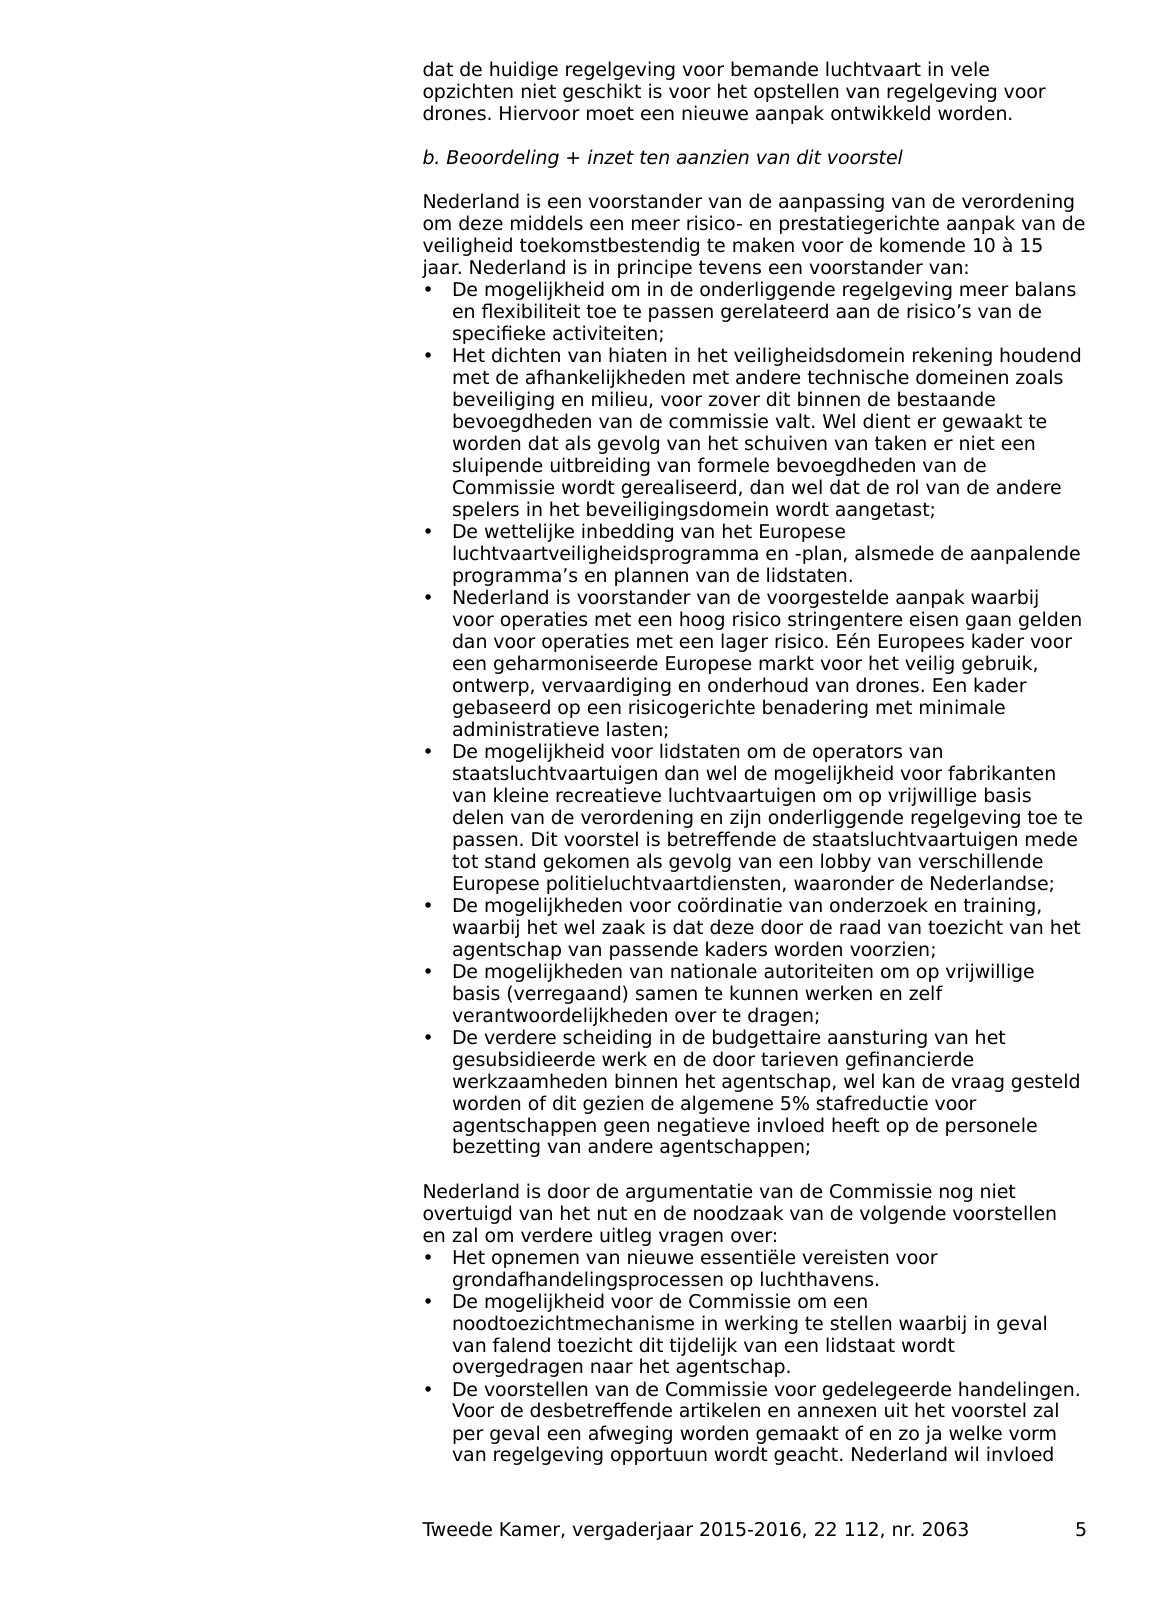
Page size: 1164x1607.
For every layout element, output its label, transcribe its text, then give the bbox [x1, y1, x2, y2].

text • Nederland is voorstander van de voorgestelde aanpak waarbij voor operaties met een hoog risico stringentere eisen gaan gelden dan voor operaties met een lager risico. Eén Europees kader voor een geharmoniseerde Europese markt voor het veilig gebruik, ontwerp, vervaardiging en onderhoud van drones. Een kader gebaseerd op een risicogerichte benadering met minimale administratieve lasten; [422, 587, 1087, 741]
text • De mogelijkheden voor coördinatie van onderzoek en training, waarbij het wel zaak is dat deze door de raad van toezicht van het agentschap van passende kaders worden voorzien; [422, 895, 1087, 961]
text • Het opnemen van nieuwe essentiële vereisten voor grondafhandelingsprocessen op luchthavens. [422, 1247, 1087, 1291]
text • De mogelijkheid om in de onderliggende regelgeving meer balans en flexibiliteit toe te passen gerelateerd aan de risico’s van de specifieke activiteiten; [422, 279, 1087, 345]
text Nederland is een voorstander van de aanpassing van de verordening om deze middels een meer risico- en prestatiegerichte aanpak van de veiligheid toekomstbestendig te maken voor de komende 10 à 15 jaar. Nederland is in principe tevens een voorstander van: [422, 191, 1087, 279]
text • Het dichten van hiaten in het veiligheidsdomein rekening houdend met de afhankelijkheden met andere technische domeinen zoals beveiliging en milieu, voor zover dit binnen de bestaande bevoegdheden van de commissie valt. Wel dient er gewaakt te worden dat als gevolg van het schuiven van taken er niet een sluipende uitbreiding van formele bevoegdheden van de Commissie wordt gerealiseerd, dan wel dat de rol van de andere spelers in het beveiligingsdomein wordt aangetast; [422, 345, 1087, 521]
text • De mogelijkheid voor de Commissie om een noodtoezichtmechanisme in werking te stellen waarbij in geval van falend toezicht dit tijdelijk van een lidstaat wordt overgedragen naar het agentschap. [422, 1291, 1087, 1378]
text • De verdere scheiding in de budgettaire aansturing van het gesubsidieerde werk en de door tarieven gefinancierde werkzaamheden binnen het agentschap, wel kan de vraag gesteld worden of dit gezien de algemene 5% stafreductie voor agentschappen geen negatieve invloed heeft op de personele bezetting van andere agentschappen; [422, 1027, 1087, 1158]
text • De voorstellen van de Commissie voor gedelegeerde handelingen. Voor de desbetreffende artikelen en annexen uit het voorstel zal per geval een afweging worden gemaakt of en zo ja welke vorm van regelgeving opportuun wordt geacht. Nederland wil invloed [422, 1378, 1087, 1466]
text • De mogelijkheid voor lidstaten om de operators van staatsluchtvaartuigen dan wel de mogelijkheid voor fabrikanten van kleine recreatieve luchtvaartuigen om op vrijwillige basis delen van de verordening en zijn onderliggende regelgeving toe te passen. Dit voorstel is betreffende de staatsluchtvaartuigen mede tot stand gekomen als gevolg van een lobby van verschillende Europese politieluchtvaartdiensten, waaronder de Nederlandse; [422, 741, 1087, 895]
text Nederland is door de argumentatie van de Commissie nog niet overtuigd van het nut en de noodzaak van de volgende voorstellen en zal om verdere uitleg vragen over: [422, 1181, 1087, 1247]
text • De mogelijkheden van nationale autoriteiten om op vrijwillige basis (verregaand) samen te kunnen werken en zelf verantwoordelijkheden over te dragen; [422, 961, 1087, 1027]
text dat de huidige regelgeving voor bemande luchtvaart in vele opzichten niet geschikt is voor het opstellen van regelgeving voor drones. Hiervoor moet een nieuwe aanpak ontwikkeld worden. [422, 59, 1087, 125]
subtitle b. Beoordeling + inzet ten aanzien van dit voorstel [422, 147, 1087, 169]
text • De wettelijke inbedding van het Europese luchtvaartveiligheidsprogramma en -plan, alsmede de aanpalende programma’s en plannen van de lidstaten. [422, 521, 1087, 587]
